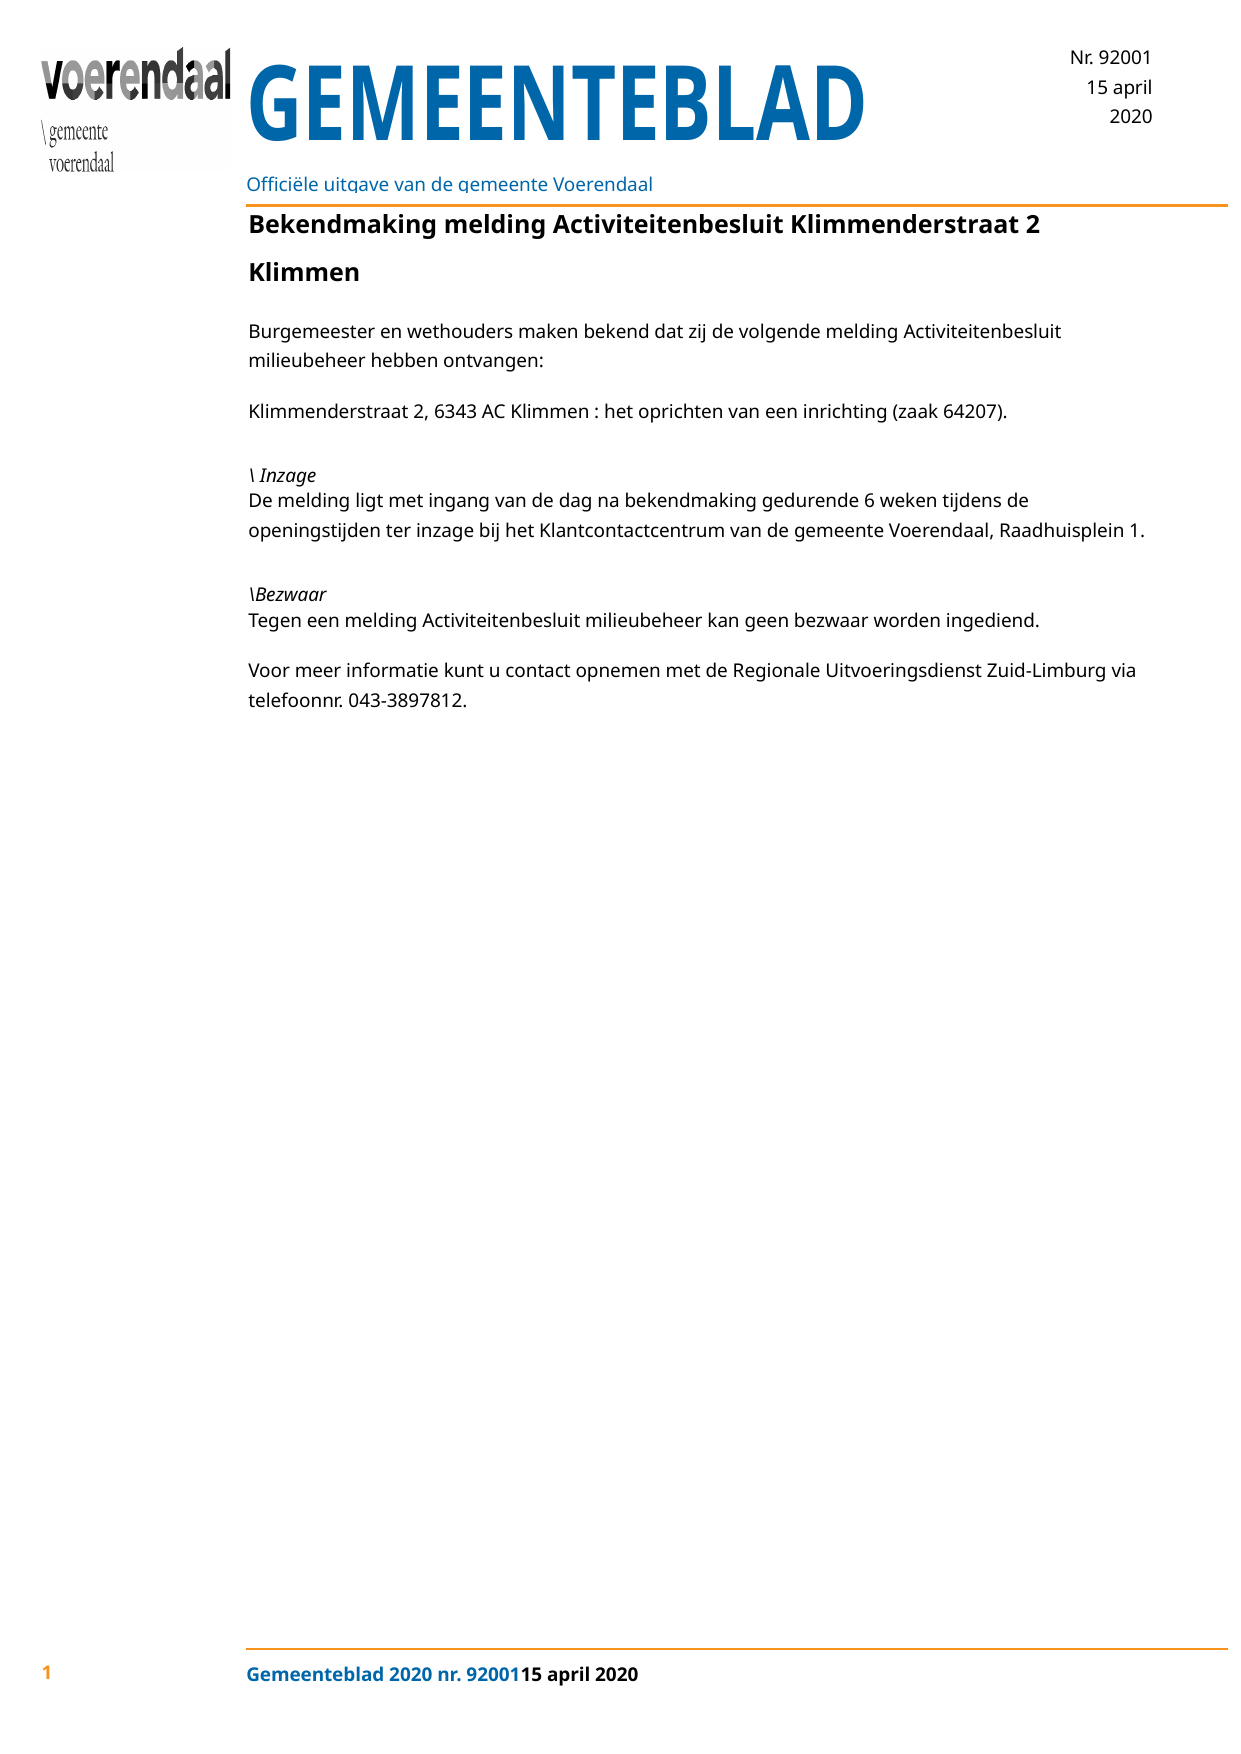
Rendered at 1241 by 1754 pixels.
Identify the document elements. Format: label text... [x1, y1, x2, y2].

text \ Inzage [248, 462, 1152, 488]
text Bekendmaking melding Activiteitenbesluit Klimmenderstraat 2 Klimmen [248, 207, 1152, 288]
text \Bezwaar [248, 581, 1152, 607]
text De melding ligt met ingang van de dag na bekendmaking gedurende 6 weken tijdens de openingstijden ter inzage bij het Klantcontactcentrum van de gemeente Voerendaal, Raadhuisplein 1. [248, 488, 1152, 543]
text Voor meer informatie kunt u contact opnemen met de Regionale Uitvoeringsdienst Zuid-Limburg via telefoonnr. 043-3897812. [248, 657, 1152, 713]
text Klimmenderstraat 2, 6343 AC Klimmen : het oprichten van een inrichting (zaak 64207). [248, 398, 1152, 424]
picture [41, 47, 231, 172]
text Tegen een melding Activiteitenbesluit milieubeheer kan geen bezwaar worden ingediend. [248, 607, 1152, 633]
text Burgemeester en wethouders maken bekend dat zij de volgende melding Activiteitenbesluit milieubeheer hebben ontvangen: [248, 318, 1152, 373]
